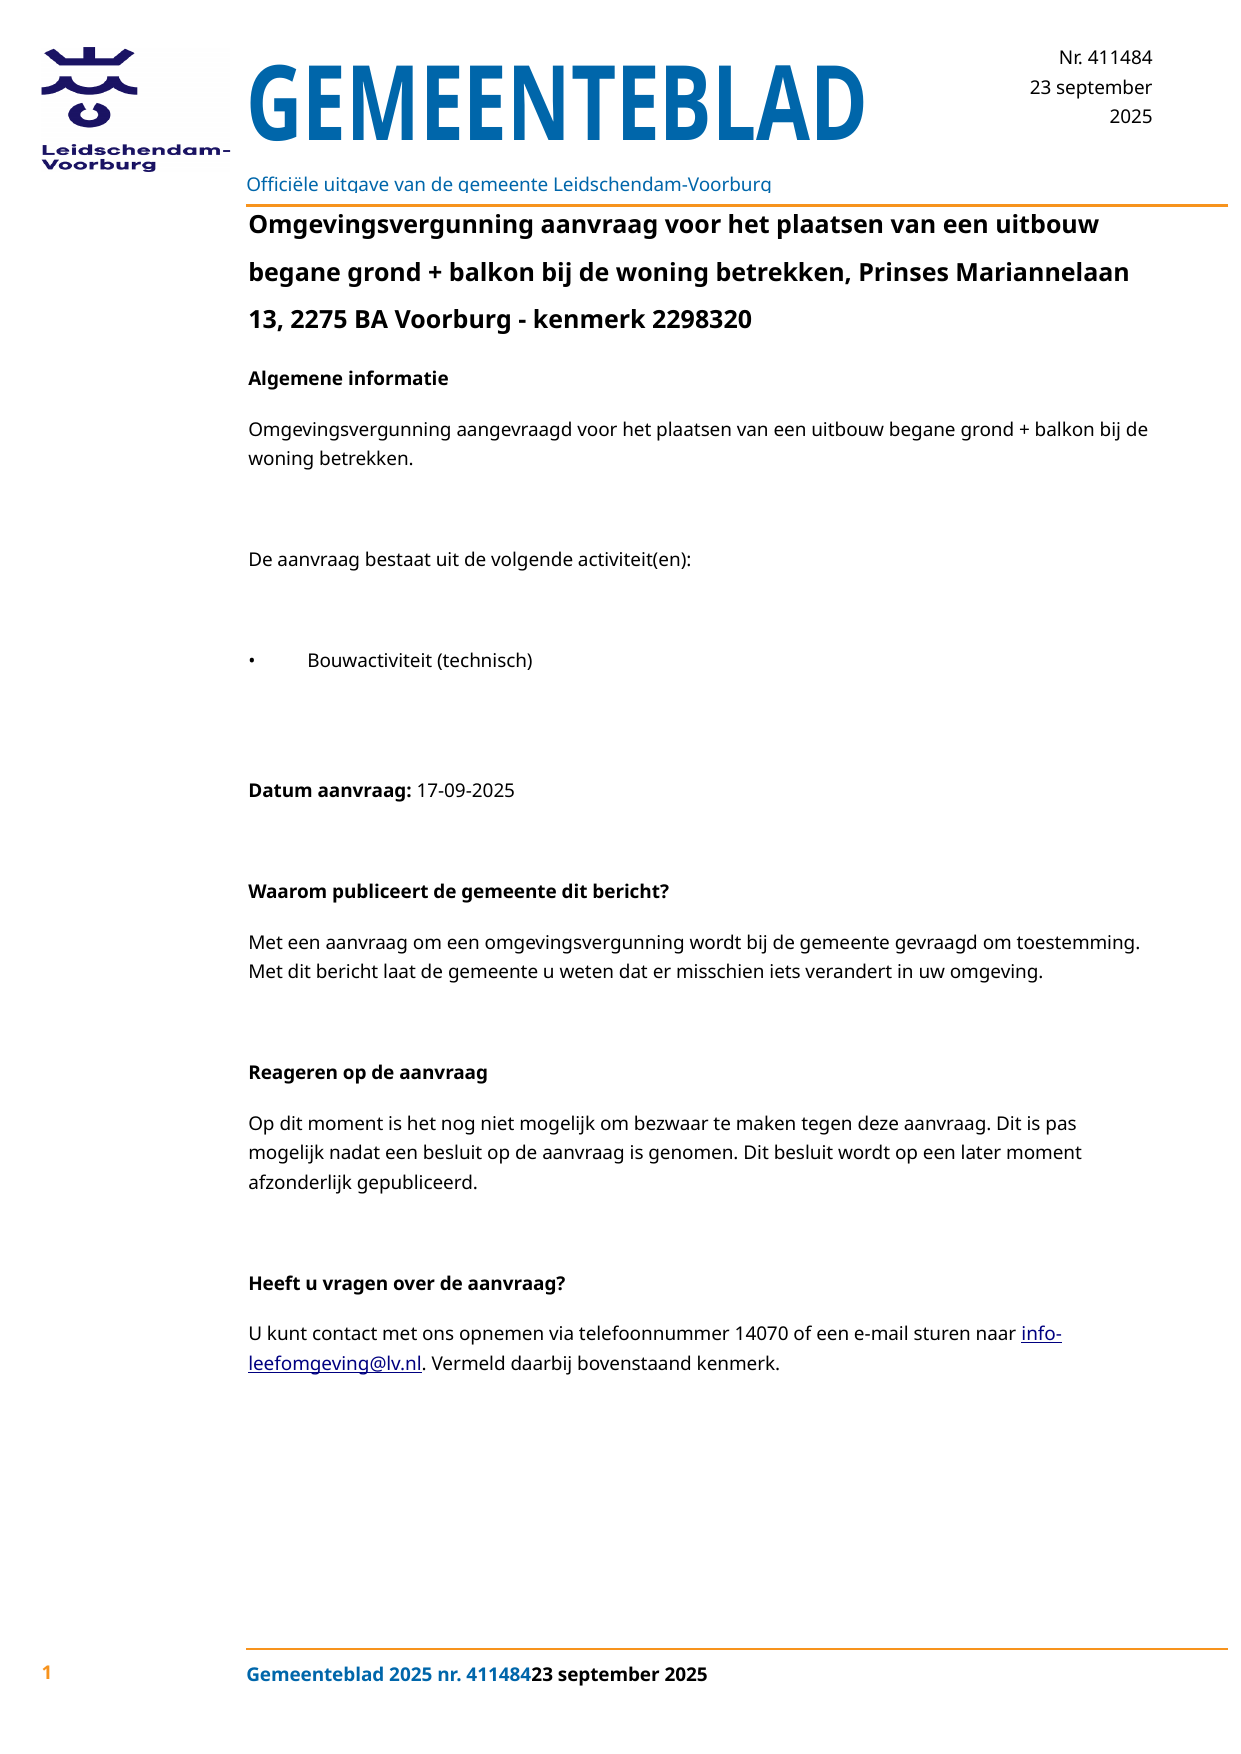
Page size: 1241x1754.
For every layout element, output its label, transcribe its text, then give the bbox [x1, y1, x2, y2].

text Heeft u vragen over de aanvraag? [248, 1270, 1152, 1295]
text Op dit moment is het nog niet mogelijk om bezwaar te maken tegen deze aanvraag. Dit is pas mogelijk nadat een besluit op de aanvraag is genomen. Dit besluit wordt op een later moment afzonderlijk gepubliceerd. [248, 1110, 1152, 1194]
text Omgevingsvergunning aangevraagd voor het plaatsen van een uitbouw begane grond + balkon bij de woning betrekken. [248, 416, 1152, 471]
picture [41, 47, 231, 172]
text Met een aanvraag om een omgevingsvergunning wordt bij de gemeente gevraagd om toestemming. Met dit bericht laat de gemeente u weten dat er misschien iets verandert in uw omgeving. [248, 929, 1152, 984]
text Waarom publiceert de gemeente dit bericht? [248, 878, 1152, 904]
text Algemene informatie [248, 366, 1152, 391]
text De aanvraag bestaat uit de volgende activiteit(en): [248, 546, 1152, 572]
text Omgevingsvergunning aanvraag voor het plaatsen van een uitbouw begane grond + balkon bij de woning betrekken, Prinses Mariannelaan 13, 2275 BA Voorburg - kenmerk 2298320 [248, 207, 1152, 336]
text Datum aanvraag: 17-09-2025 [248, 778, 1152, 803]
text U kunt contact met ons opnemen via telefoonnummer 14070 of een e-mail sturen naar info-leefomgeving@lv.nl. Vermeld daarbij bovenstaand kenmerk. [248, 1320, 1152, 1375]
list Bouwactiviteit (technisch) [248, 647, 1152, 673]
text Reageren op de aanvraag [248, 1059, 1152, 1085]
